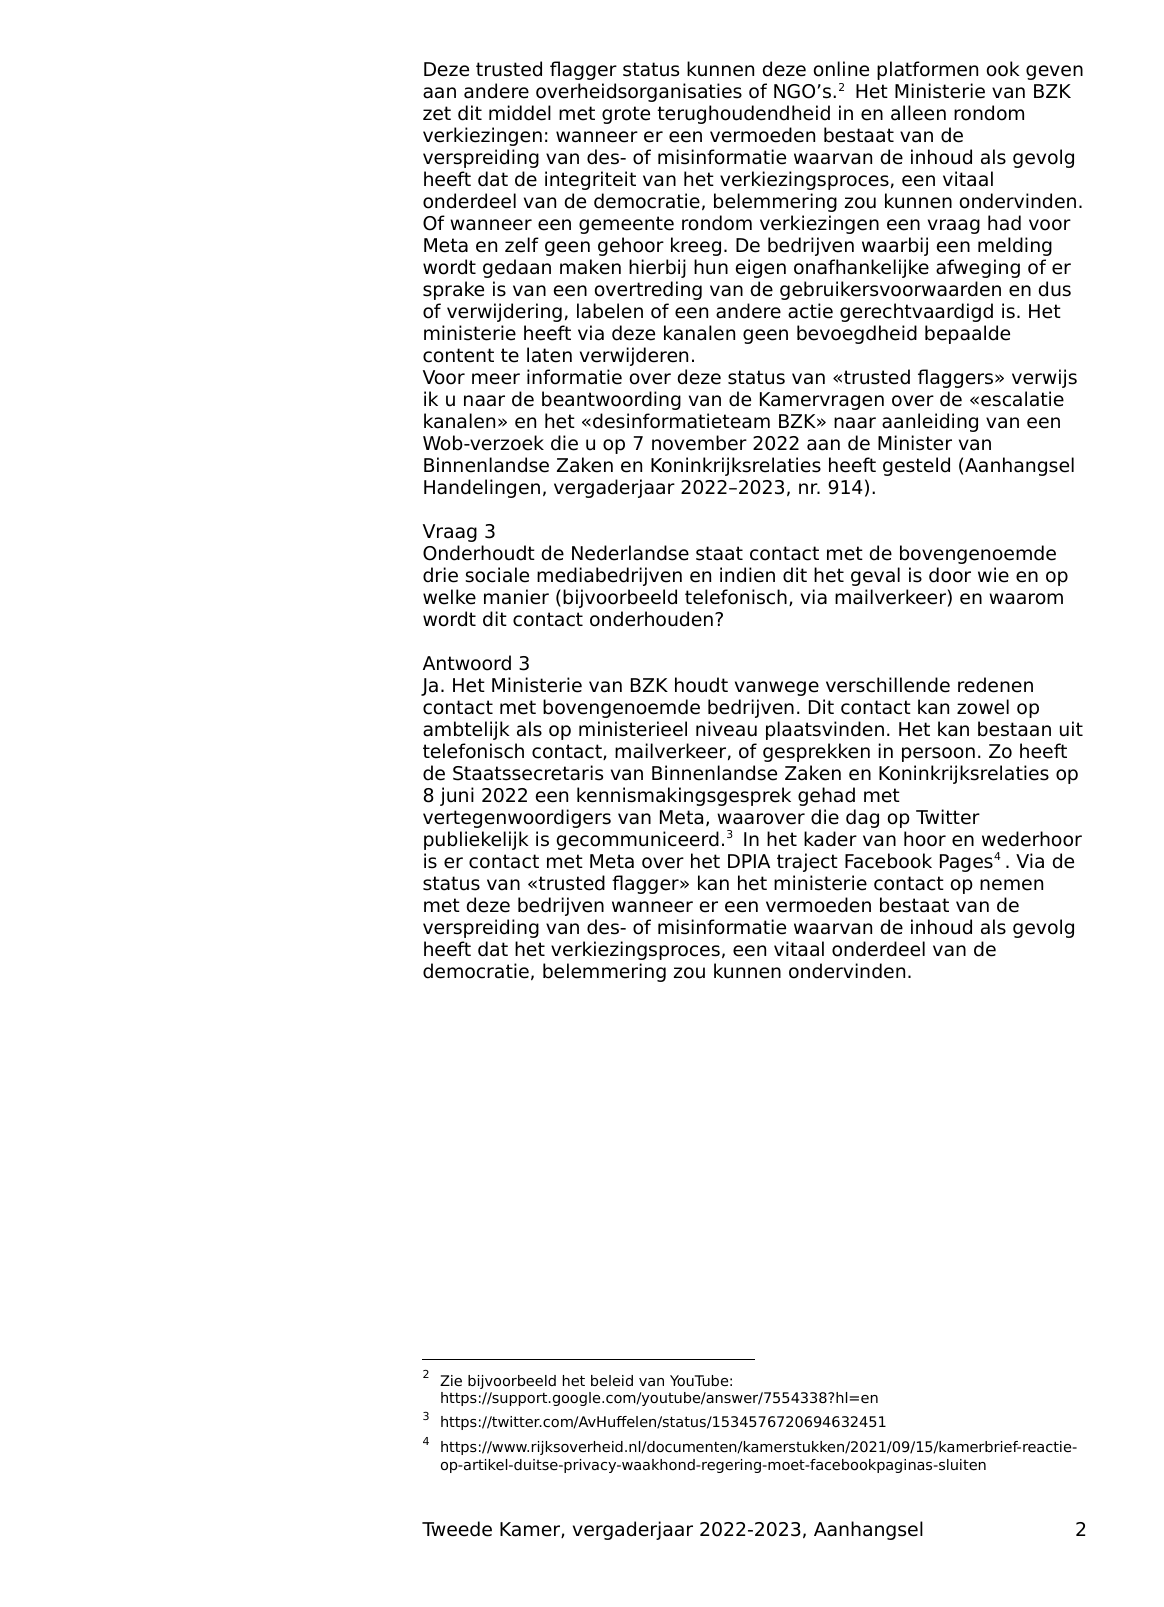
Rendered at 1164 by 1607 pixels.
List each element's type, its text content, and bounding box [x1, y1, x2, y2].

text Voor meer informatie over deze status van «trusted flaggers» verwijs ik u naar de beantwoording van de Kamervragen over de «escalatie kanalen» en het «desinformatieteam BZK» naar aanleiding van een Wob-verzoek die u op 7 november 2022 aan de Minister van Binnenlandse Zaken en Koninkrijksrelaties heeft gesteld (Aanhangsel Handelingen, vergaderjaar 2022–2023, nr. 914). [422, 367, 1087, 499]
text Zie bijvoorbeeld het beleid van YouTube: https://support.google.com/youtube/answer/7554338?hl=en [422, 1368, 1087, 1407]
text https://twitter.com/AvHuffelen/status/1534576720694632451 [422, 1410, 1087, 1432]
text Antwoord 3 [422, 653, 1087, 675]
text Onderhoudt de Nederlandse staat contact met de bovengenoemde drie sociale mediabedrijven en indien dit het geval is door wie en op welke manier (bijvoorbeeld telefonisch, via mailverkeer) en waarom wordt dit contact onderhouden? [422, 543, 1087, 631]
text Deze trusted flagger status kunnen deze online platformen ook geven aan andere overheidsorganisaties of NGO’s. Het Ministerie van BZK zet dit middel met grote terughoudendheid in en alleen rondom verkiezingen: wanneer er een vermoeden bestaat van de verspreiding van des- of misinformatie waarvan de inhoud als gevolg heeft dat de integriteit van het verkiezingsproces, een vitaal onderdeel van de democratie, belemmering zou kunnen ondervinden. Of wanneer een gemeente rondom verkiezingen een vraag had voor Meta en zelf geen gehoor kreeg. De bedrijven waarbij een melding wordt gedaan maken hierbij hun eigen onafhankelijke afweging of er sprake is van een overtreding van de gebruikersvoorwaarden en dus of verwijdering, labelen of een andere actie gerechtvaardigd is. Het ministerie heeft via deze kanalen geen bevoegdheid bepaalde content te laten verwijderen. [422, 59, 1087, 367]
text Vraag 3 [422, 521, 1087, 543]
text https://www.rijksoverheid.nl/documenten/kamerstukken/2021/09/15/kamerbrief-reactie-op-artikel-duitse-privacy-waakhond-regering-moet-facebookpaginas-sluiten [422, 1435, 1087, 1474]
text Ja. Het Ministerie van BZK houdt vanwege verschillende redenen contact met bovengenoemde bedrijven. Dit contact kan zowel op ambtelijk als op ministerieel niveau plaatsvinden. Het kan bestaan uit telefonisch contact, mailverkeer, of gesprekken in persoon. Zo heeft de Staatssecretaris van Binnenlandse Zaken en Koninkrijksrelaties op 8 juni 2022 een kennismakingsgesprek gehad met vertegenwoordigers van Meta, waarover die dag op Twitter publiekelijk is gecommuniceerd. In het kader van hoor en wederhoor is er contact met Meta over het DPIA traject Facebook Pages. Via de status van «trusted flagger» kan het ministerie contact op nemen met deze bedrijven wanneer er een vermoeden bestaat van de verspreiding van des- of misinformatie waarvan de inhoud als gevolg heeft dat het verkiezingsproces, een vitaal onderdeel van de democratie, belemmering zou kunnen ondervinden. [422, 675, 1087, 983]
